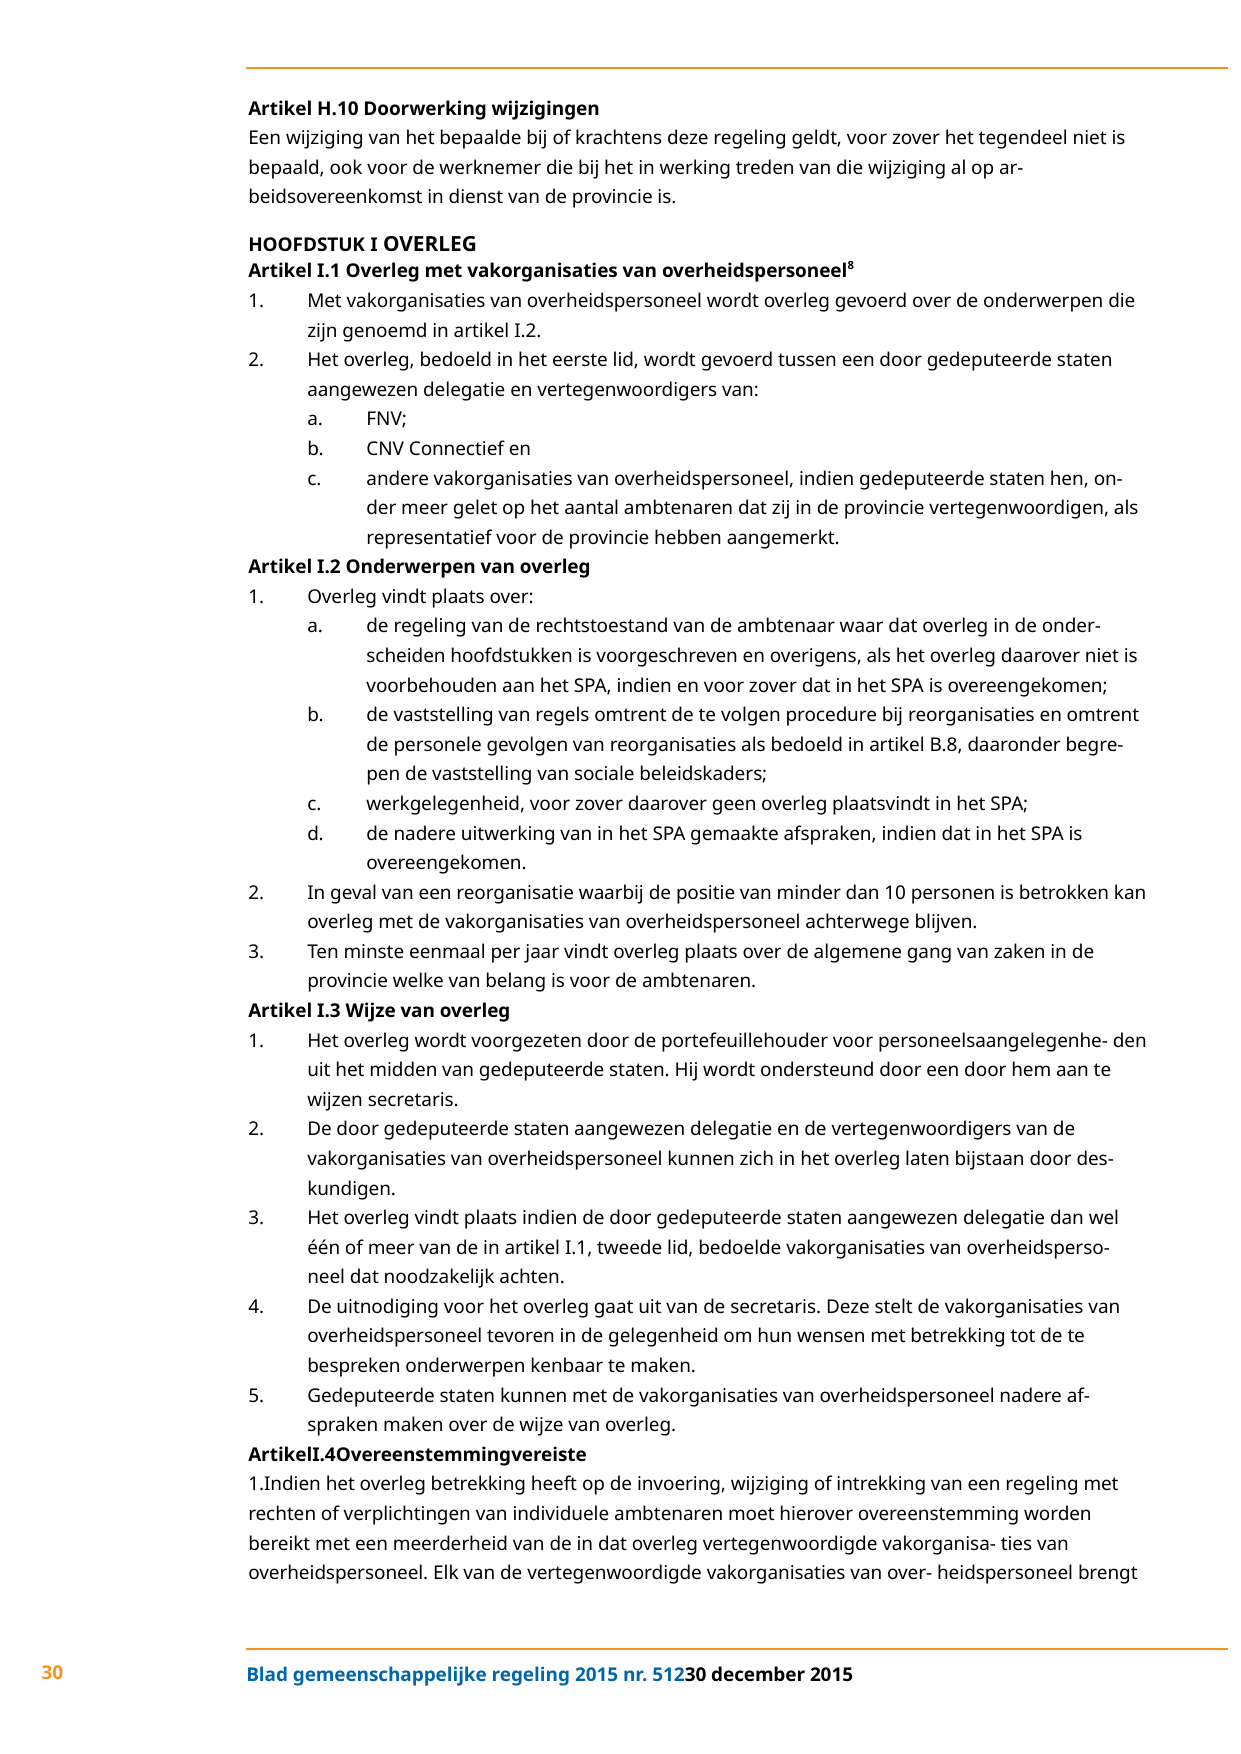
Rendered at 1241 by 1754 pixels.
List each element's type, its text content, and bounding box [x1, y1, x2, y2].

list De uitnodiging voor het overleg gaat uit van de secretaris. Deze stelt de vakorganisaties van overheidspersoneel tevoren in de gelegenheid om hun wensen met betrekking tot de te bespreken onderwerpen kenbaar te maken. [248, 1293, 1152, 1378]
list de regeling van de rechtstoestand van de ambtenaar waar dat overleg in de onder- scheiden hoofdstukken is voorgeschreven en overigens, als het overleg daarover niet is voorbehouden aan het SPA, indien en voor zover dat in het SPA is overeengekomen; [307, 613, 1152, 697]
list De door gedeputeerde staten aangewezen delegatie en de vertegenwoordigers van de vakorganisaties van overheidspersoneel kunnen zich in het overleg laten bijstaan door des- kundigen. [248, 1116, 1152, 1200]
list andere vakorganisaties van overheidspersoneel, indien gedeputeerde staten hen, on- der meer gelet op het aantal ambtenaren dat zij in de provincie vertegenwoordigen, als representatief voor de provincie hebben aangemerkt. [307, 465, 1152, 549]
list CNV Connectief en [307, 435, 1152, 461]
list werkgelegenheid, voor zover daarover geen overleg plaatsvindt in het SPA; [307, 790, 1152, 816]
text Artikel I.2 Onderwerpen van overleg [248, 553, 1152, 579]
list Het overleg wordt voorgezeten door de portefeuillehouder voor personeelsaangelegenhe- den uit het midden van gedeputeerde staten. Hij wordt ondersteund door een door hem aan te wijzen secretaris. [248, 1027, 1152, 1112]
list In geval van een reorganisatie waarbij de positie van minder dan 10 personen is betrokken kan overleg met de vakorganisaties van overheidspersoneel achterwege blijven. [248, 879, 1152, 934]
text Een wijziging van het bepaalde bij of krachtens deze regeling geldt, voor zover het tegendeel niet is bepaald, ook voor de werknemer die bij het in werking treden van die wijziging al op ar- beidsovereenkomst in dienst van de provincie is. [248, 124, 1152, 209]
list Het overleg, bedoeld in het eerste lid, wordt gevoerd tussen een door gedeputeerde staten aangewezen delegatie en vertegenwoordigers van: [248, 346, 1152, 402]
text Artikel H.10 Doorwerking wijzigingen [248, 95, 1152, 121]
list Gedeputeerde staten kunnen met de vakorganisaties van overheidspersoneel nadere af- spraken maken over de wijze van overleg. [248, 1382, 1152, 1437]
list de vaststelling van regels omtrent de te volgen procedure bij reorganisaties en omtrent de personele gevolgen van reorganisaties als bedoeld in artikel B.8, daaronder begre- pen de vaststelling van sociale beleidskaders; [307, 701, 1152, 786]
text 1.Indien het overleg betrekking heeft op de invoering, wijziging of intrekking van een regeling met rechten of verplichtingen van individuele ambtenaren moet hierover overeenstemming worden bereikt met een meerderheid van de in dat overleg vertegenwoordigde vakorganisa- ties van overheidspersoneel. Elk van de vertegenwoordigde vakorganisaties van over- heidspersoneel brengt [248, 1471, 1152, 1585]
text HOOFDSTUK I OVERLEG [248, 229, 1152, 258]
list Overleg vindt plaats over: [248, 583, 1152, 609]
list Met vakorganisaties van overheidspersoneel wordt overleg gevoerd over de onderwerpen die zijn genoemd in artikel I.2. [248, 287, 1152, 342]
text ArtikelI.4Overeenstemmingvereiste [248, 1441, 1152, 1467]
picture [41, 47, 231, 172]
text Artikel I.3 Wijze van overleg [248, 997, 1152, 1023]
list Ten minste eenmaal per jaar vindt overleg plaats over de algemene gang van zaken in de provincie welke van belang is voor de ambtenaren. [248, 938, 1152, 993]
list FNV; [307, 406, 1152, 431]
list Het overleg vindt plaats indien de door gedeputeerde staten aangewezen delegatie dan wel één of meer van de in artikel I.1, tweede lid, bedoelde vakorganisaties van overheidsperso- neel dat noodzakelijk achten. [248, 1204, 1152, 1289]
list de nadere uitwerking van in het SPA gemaakte afspraken, indien dat in het SPA is overeengekomen. [307, 820, 1152, 875]
text Artikel I.1 Overleg met vakorganisaties van overheidspersoneel8 [248, 258, 1152, 283]
